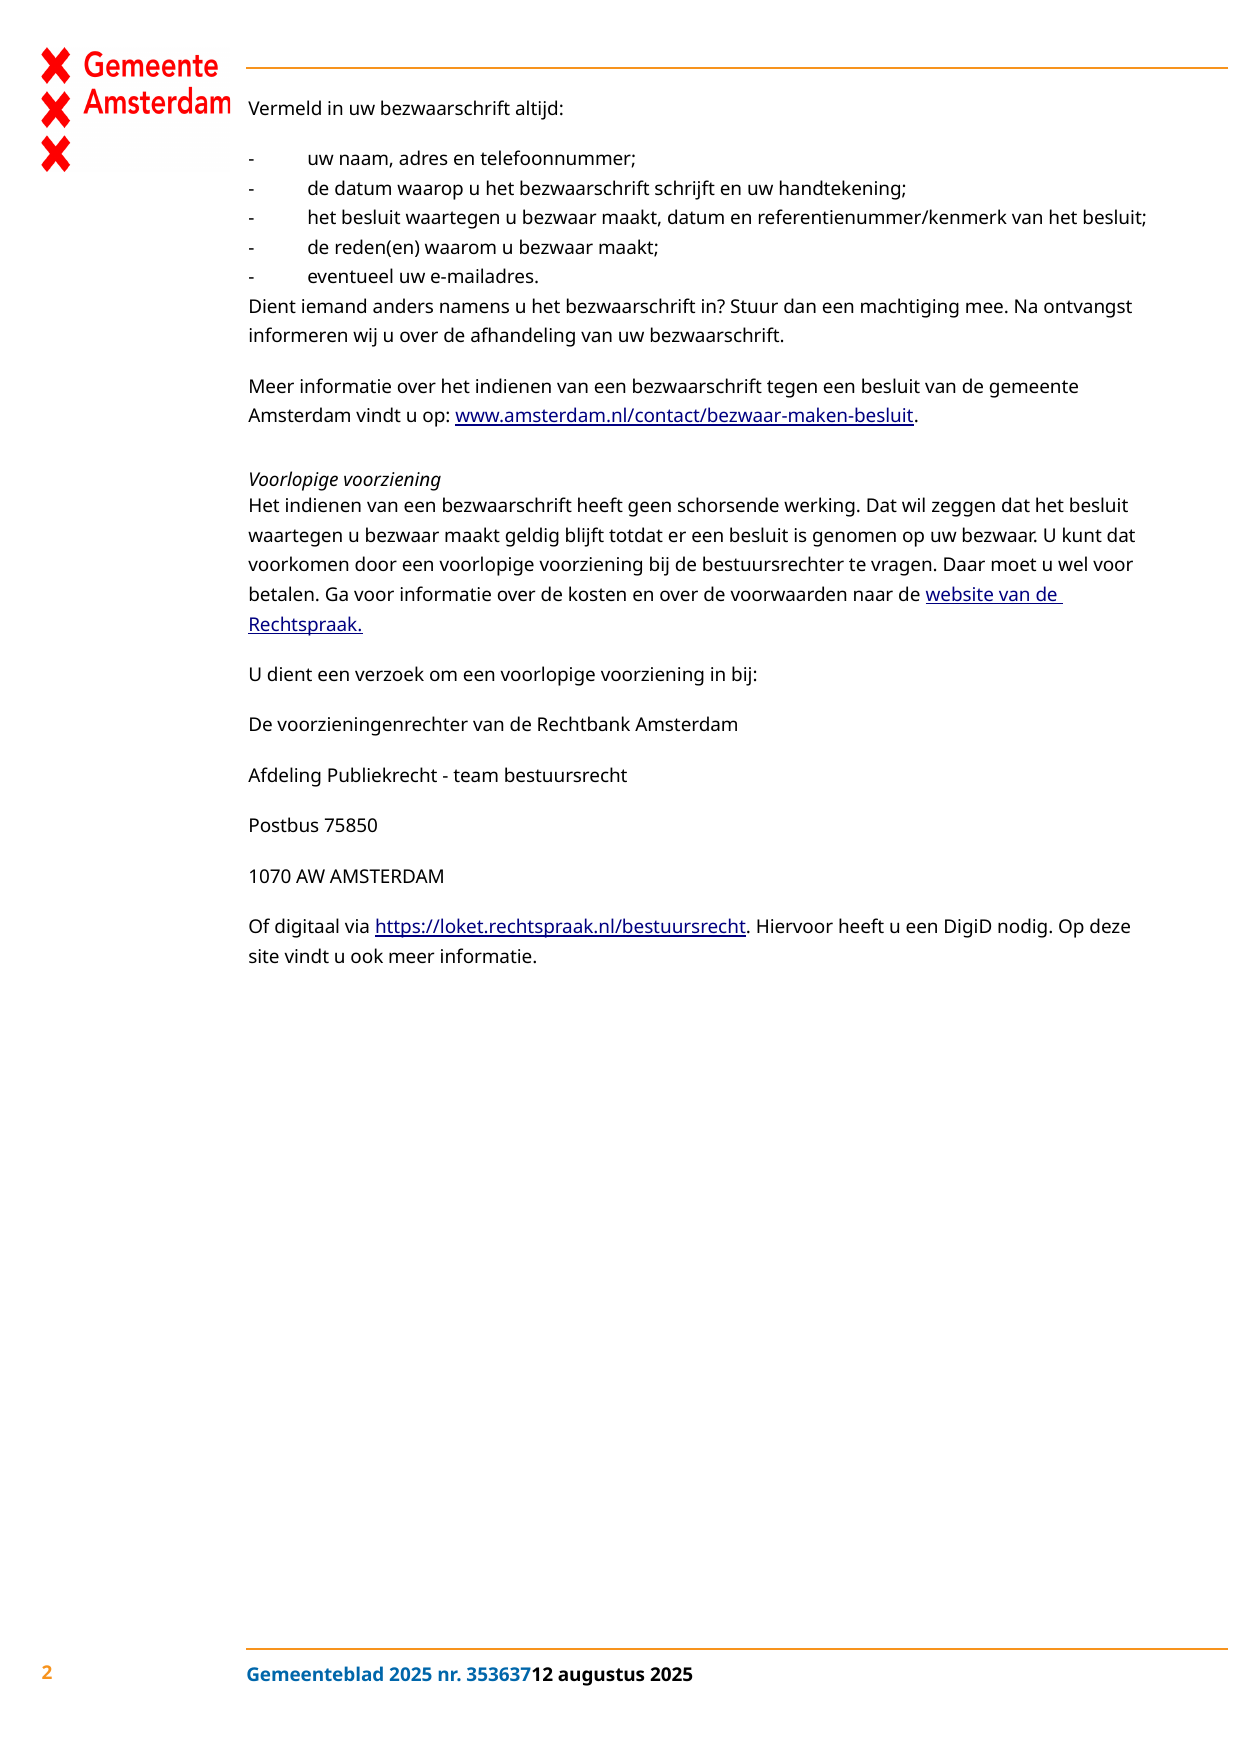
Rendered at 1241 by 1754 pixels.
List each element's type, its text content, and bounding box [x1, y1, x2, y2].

list het besluit waartegen u bezwaar maakt, datum en referentienummer/kenmerk van het besluit; [248, 204, 1152, 230]
text Afdeling Publiekrecht - team bestuursrecht [248, 762, 1152, 788]
text Of digitaal via https://loket.rechtspraak.nl/bestuursrecht. Hiervoor heeft u een DigiD nodig. Op deze site vindt u ook meer informatie. [248, 913, 1152, 968]
text Het indienen van een bezwaarschrift heeft geen schorsende werking. Dat wil zeggen dat het besluit waartegen u bezwaar maakt geldig blijft totdat er een besluit is genomen op uw bezwaar. U kunt dat voorkomen door een voorlopige voorziening bij de bestuursrechter te vragen. Daar moet u wel voor betalen. Ga voor informatie over de kosten en over de voorwaarden naar de website van de Rechtspraak. [248, 492, 1152, 636]
list de datum waarop u het bezwaarschrift schrijft en uw handtekening; [248, 175, 1152, 201]
text Meer informatie over het indienen van een bezwaarschrift tegen een besluit van de gemeente Amsterdam vindt u op: www.amsterdam.nl/contact/bezwaar-maken-besluit. [248, 373, 1152, 428]
text De voorzieningenrechter van de Rechtbank Amsterdam [248, 712, 1152, 737]
list eventueel uw e-mailadres. [248, 263, 1152, 289]
text Postbus 75850 [248, 812, 1152, 838]
text Voorlopige voorziening [248, 467, 1152, 492]
text Vermeld in uw bezwaarschrift altijd: [248, 95, 1152, 121]
list uw naam, adres en telefoonnummer; [248, 145, 1152, 171]
text 1070 AW AMSTERDAM [248, 863, 1152, 888]
list de reden(en) waarom u bezwaar maakt; [248, 234, 1152, 260]
text Dient iemand anders namens u het bezwaarschrift in? Stuur dan een machtiging mee. Na ontvangst informeren wij u over de afhandeling van uw bezwaarschrift. [248, 293, 1152, 348]
text U dient een verzoek om een voorlopige voorziening in bij: [248, 661, 1152, 687]
picture [41, 47, 231, 172]
